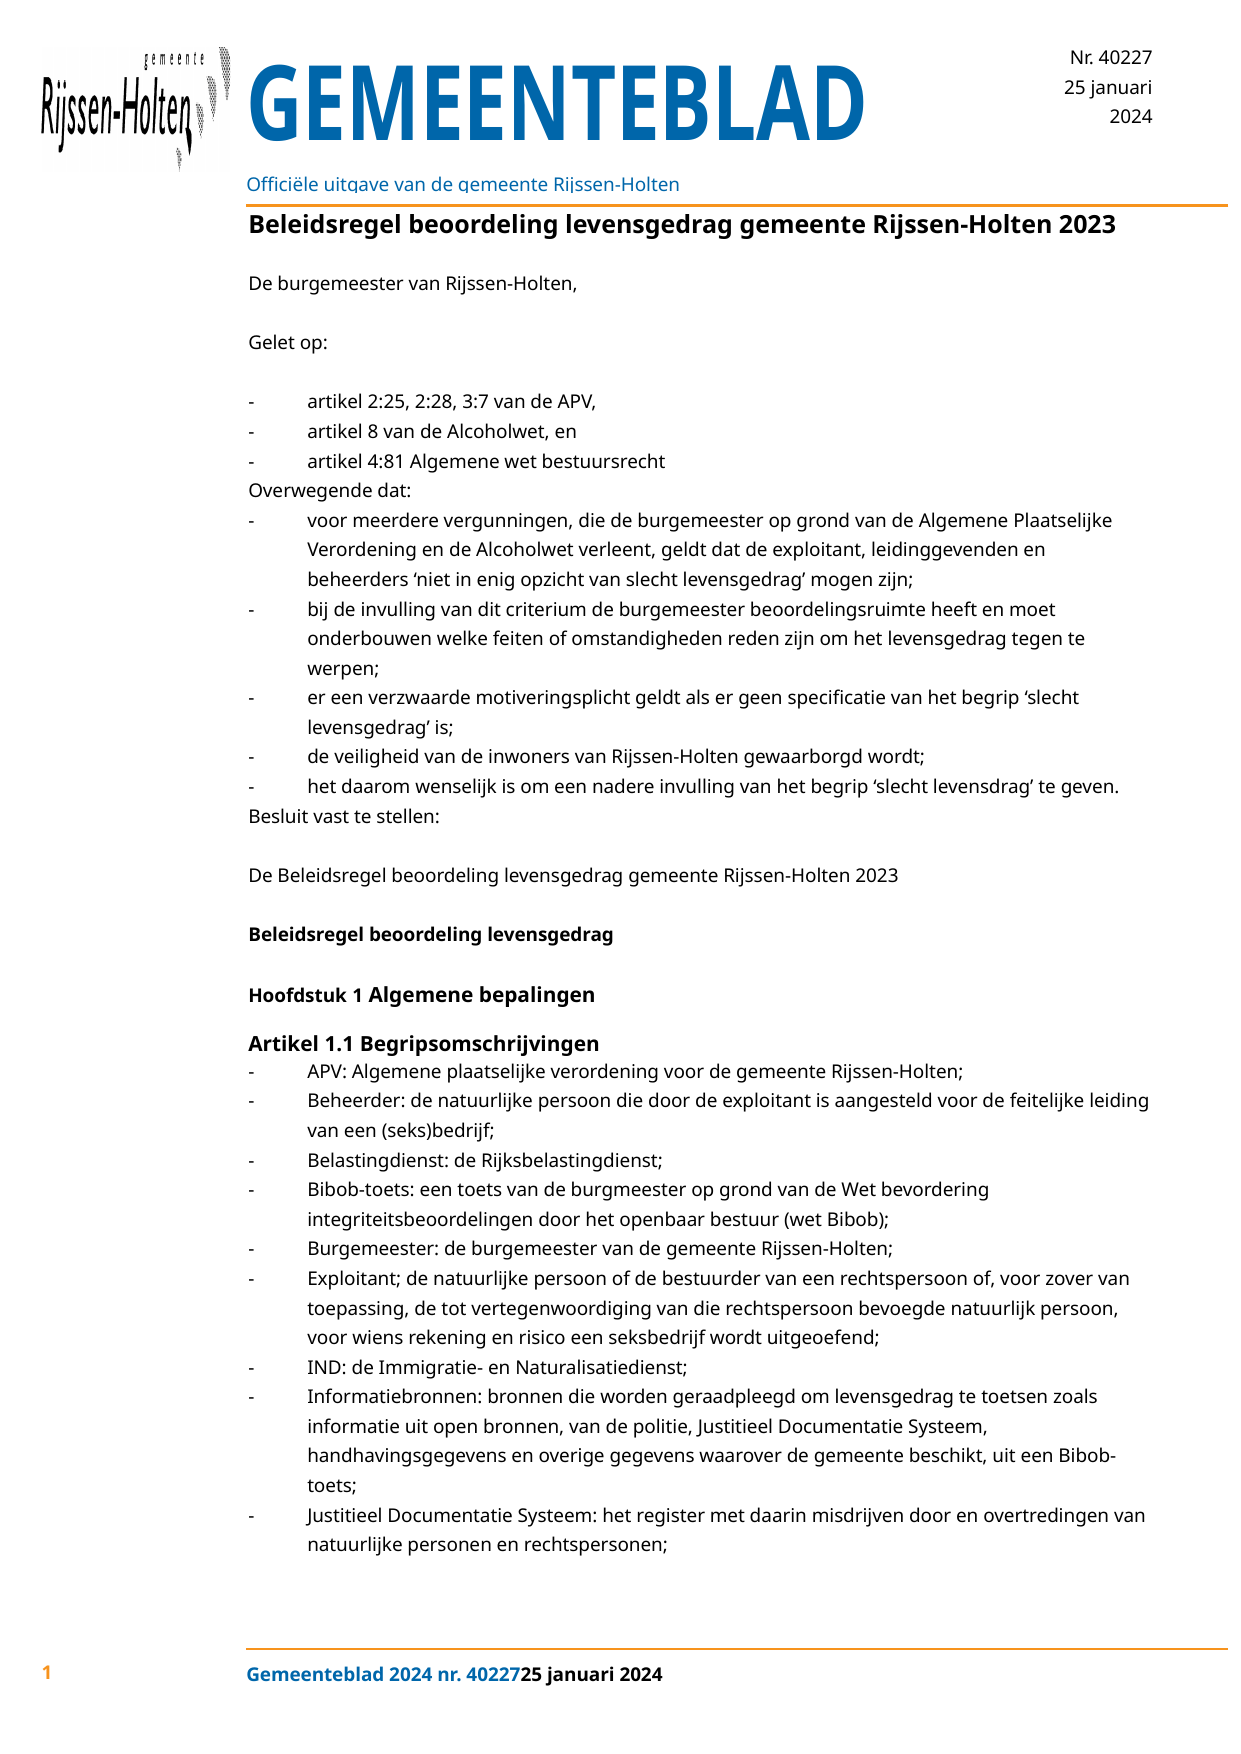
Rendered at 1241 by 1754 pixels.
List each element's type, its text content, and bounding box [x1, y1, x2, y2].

list APV: Algemene plaatselijke verordening voor de gemeente Rijssen-Holten; [248, 1058, 1152, 1084]
text Hoofdstuk 1 Algemene bepalingen [248, 980, 1152, 1009]
text Besluit vast te stellen: [248, 803, 1152, 828]
list Bibob-toets: een toets van de burgmeester op grond van de Wet bevordering integriteitsbeoordelingen door het openbaar bestuur (wet Bibob); [248, 1176, 1152, 1232]
list artikel 2:25, 2:28, 3:7 van de APV, [248, 389, 1152, 414]
list bij de invulling van dit criterium de burgemeester beoordelingsruimte heeft en moet onderbouwen welke feiten of omstandigheden reden zijn om het levensgedrag tegen te werpen; [248, 596, 1152, 681]
list artikel 4:81 Algemene wet bestuursrecht [248, 448, 1152, 473]
text Artikel 1.1 Begripsomschrijvingen [248, 1029, 1152, 1058]
text De burgemeester van Rijssen-Holten, [248, 270, 1152, 296]
list voor meerdere vergunningen, die de burgemeester op grond van de Algemene Plaatselijke Verordening en de Alcoholwet verleent, geldt dat de exploitant, leidinggevenden en beheerders ‘niet in enig opzicht van slecht levensgedrag’ mogen zijn; [248, 507, 1152, 592]
text De Beleidsregel beoordeling levensgedrag gemeente Rijssen-Holten 2023 [248, 862, 1152, 888]
text Gelet op: [248, 329, 1152, 355]
list Belastingdienst: de Rijksbelastingdienst; [248, 1147, 1152, 1172]
list er een verzwaarde motiveringsplicht geldt als er geen specificatie van het begrip ‘slecht levensgedrag’ is; [248, 684, 1152, 740]
list artikel 8 van de Alcoholwet, en [248, 418, 1152, 444]
list Justitieel Documentatie Systeem: het register met daarin misdrijven door en overtredingen van natuurlijke personen en rechtspersonen; [248, 1502, 1152, 1557]
text Beleidsregel beoordeling levensgedrag gemeente Rijssen-Holten 2023 [248, 207, 1152, 241]
picture [41, 47, 231, 172]
text Overwegende dat: [248, 477, 1152, 503]
list het daarom wenselijk is om een nadere invulling van het begrip ‘slecht levensdrag’ te geven. [248, 773, 1152, 799]
list Burgemeester: de burgemeester van de gemeente Rijssen-Holten; [248, 1236, 1152, 1261]
list Informatiebronnen: bronnen die worden geraadpleegd om levensgedrag te toetsen zoals informatie uit open bronnen, van de politie, Justitieel Documentatie Systeem, handhavingsgegevens en overige gegevens waarover de gemeente beschikt, uit een Bibob-toets; [248, 1383, 1152, 1498]
list Exploitant; de natuurlijke persoon of de bestuurder van een rechtspersoon of, voor zover van toepassing, de tot vertegenwoordiging van die rechtspersoon bevoegde natuurlijk persoon, voor wiens rekening en risico een seksbedrijf wordt uitgeoefend; [248, 1265, 1152, 1350]
list Beheerder: de natuurlijke persoon die door de exploitant is aangesteld voor de feitelijke leiding van een (seks)bedrijf; [248, 1088, 1152, 1143]
list IND: de Immigratie- en Naturalisatiedienst; [248, 1354, 1152, 1379]
list de veiligheid van de inwoners van Rijssen-Holten gewaarborgd wordt; [248, 744, 1152, 769]
text Beleidsregel beoordeling levensgedrag [248, 921, 1152, 947]
